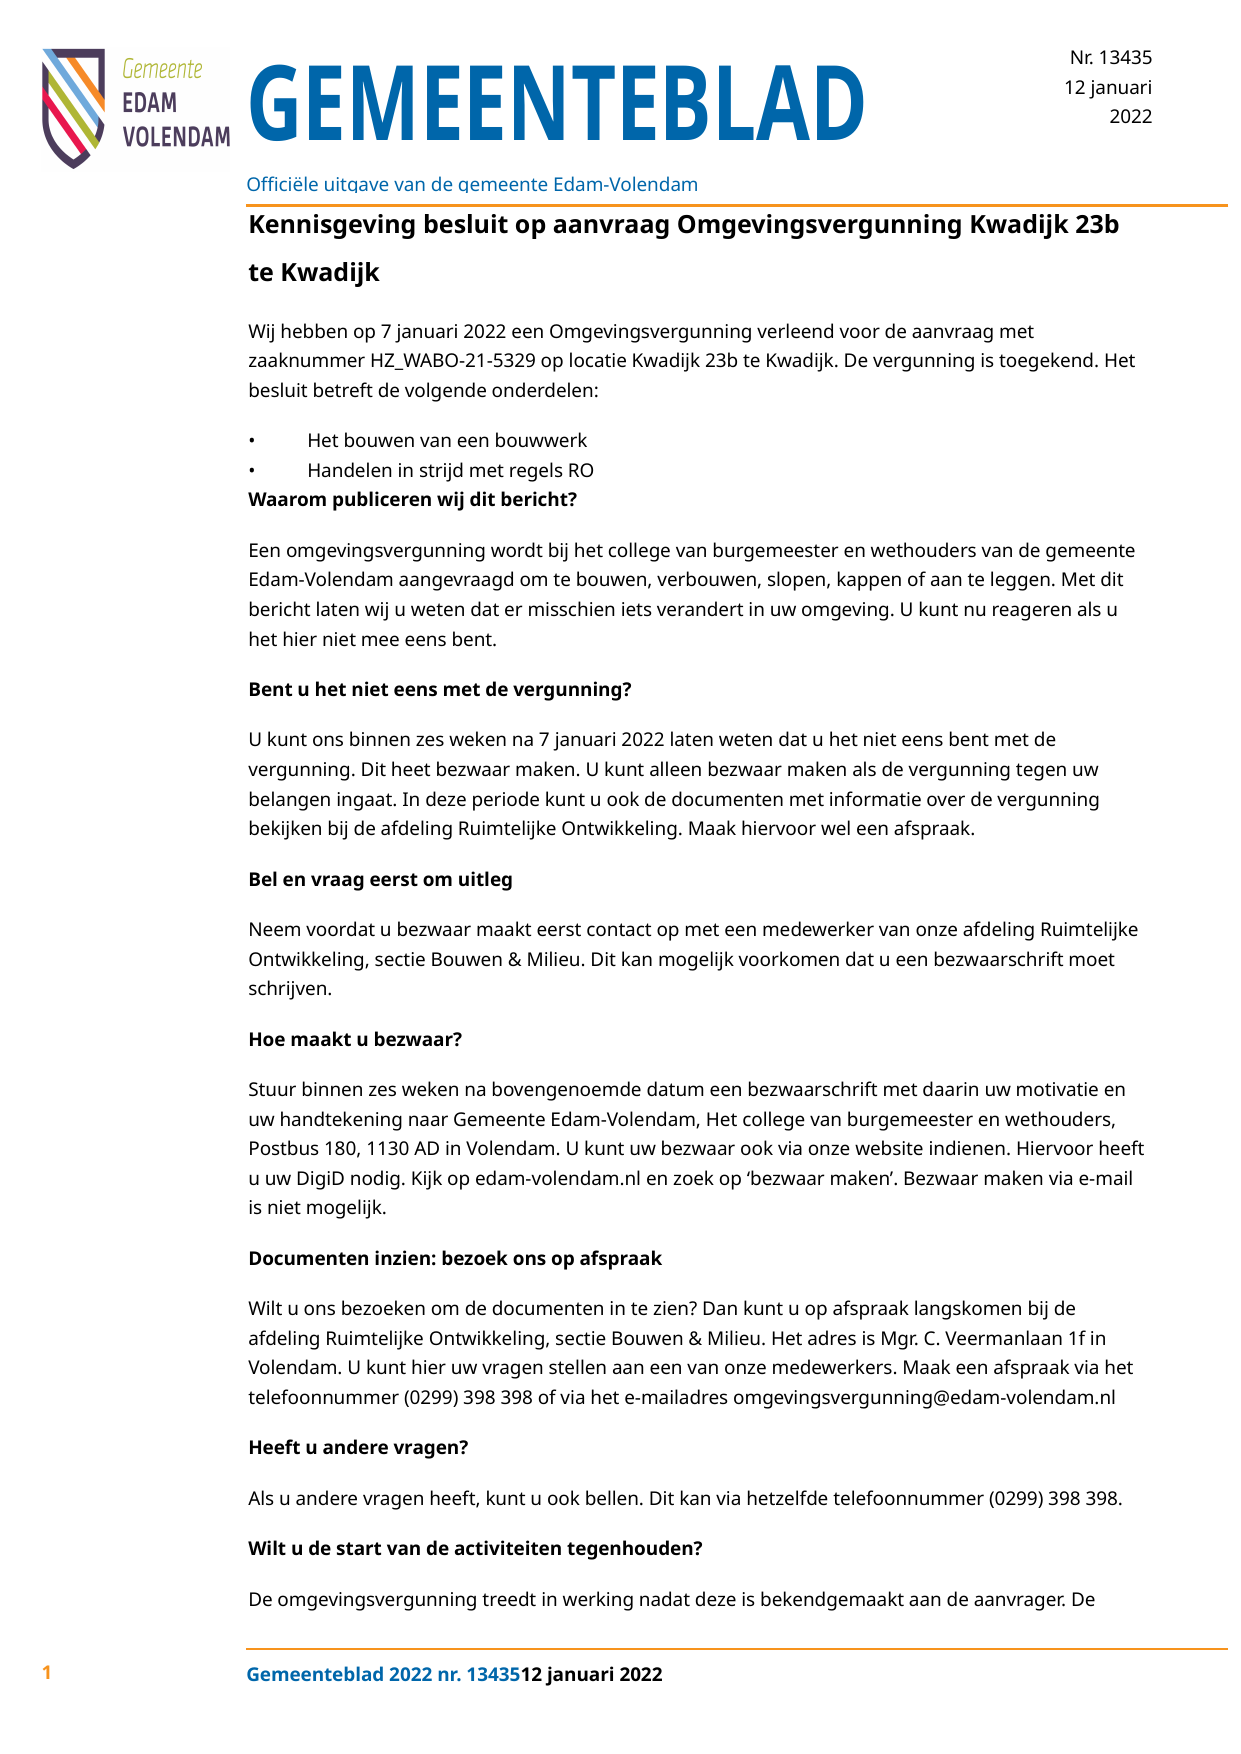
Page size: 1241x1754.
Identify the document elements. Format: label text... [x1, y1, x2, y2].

text Hoe maakt u bezwaar? [248, 1026, 1152, 1052]
text Als u andere vragen heeft, kunt u ook bellen. Dit kan via hetzelfde telefoonnummer (0299) 398 398. [248, 1485, 1152, 1511]
picture [41, 47, 231, 172]
text Een omgevingsvergunning wordt bij het college van burgemeester en wethouders van de gemeente Edam-Volendam aangevraagd om te bouwen, verbouwen, slopen, kappen of aan te leggen. Met dit bericht laten wij u weten dat er misschien iets verandert in uw omgeving. U kunt nu reageren als u het hier niet mee eens bent. [248, 537, 1152, 652]
text Neem voordat u bezwaar maakt eerst contact op met een medewerker van onze afdeling Ruimtelijke Ontwikkeling, sectie Bouwen & Milieu. Dit kan mogelijk voorkomen dat u een bezwaarschrift moet schrijven. [248, 916, 1152, 1001]
text Bel en vraag eerst om uitleg [248, 866, 1152, 892]
text U kunt ons binnen zes weken na 7 januari 2022 laten weten dat u het niet eens bent met de vergunning. Dit heet bezwaar maken. U kunt alleen bezwaar maken als de vergunning tegen uw belangen ingaat. In deze periode kunt u ook de documenten met informatie over de vergunning bekijken bij de afdeling Ruimtelijke Ontwikkeling. Maak hiervoor wel een afspraak. [248, 727, 1152, 841]
text Stuur binnen zes weken na bovengenoemde datum een bezwaarschrift met daarin uw motivatie en uw handtekening naar Gemeente Edam-Volendam, Het college van burgemeester en wethouders, Postbus 180, 1130 AD in Volendam. U kunt uw bezwaar ook via onze website indienen. Hiervoor heeft u uw DigiD nodig. Kijk op edam-volendam.nl en zoek op ‘bezwaar maken’. Bezwaar maken via e-mail is niet mogelijk. [248, 1076, 1152, 1220]
text Kennisgeving besluit op aanvraag Omgevingsvergunning Kwadijk 23b te Kwadijk [248, 207, 1152, 288]
list Handelen in strijd met regels RO [248, 457, 1152, 483]
text De omgevingsvergunning treedt in werking nadat deze is bekendgemaakt aan de aanvrager. De [248, 1586, 1152, 1612]
text Bent u het niet eens met de vergunning? [248, 676, 1152, 702]
text Wilt u de start van de activiteiten tegenhouden? [248, 1535, 1152, 1561]
text Waarom publiceren wij dit bericht? [248, 487, 1152, 512]
list Het bouwen van een bouwwerk [248, 427, 1152, 453]
text Wij hebben op 7 januari 2022 een Omgevingsvergunning verleend voor de aanvraag met zaaknummer HZ_WABO-21-5329 op locatie Kwadijk 23b te Kwadijk. De vergunning is toegekend. Het besluit betreft de volgende onderdelen: [248, 318, 1152, 403]
text Wilt u ons bezoeken om de documenten in te zien? Dan kunt u op afspraak langskomen bij de afdeling Ruimtelijke Ontwikkeling, sectie Bouwen & Milieu. Het adres is Mgr. C. Veermanlaan 1f in Volendam. U kunt hier uw vragen stellen aan een van onze medewerkers. Maak een afspraak via het telefoonnummer (0299) 398 398 of via het e-mailadres omgevingsvergunning@edam-volendam.nl [248, 1295, 1152, 1410]
text Heeft u andere vragen? [248, 1434, 1152, 1460]
text Documenten inzien: bezoek ons op afspraak [248, 1245, 1152, 1271]
